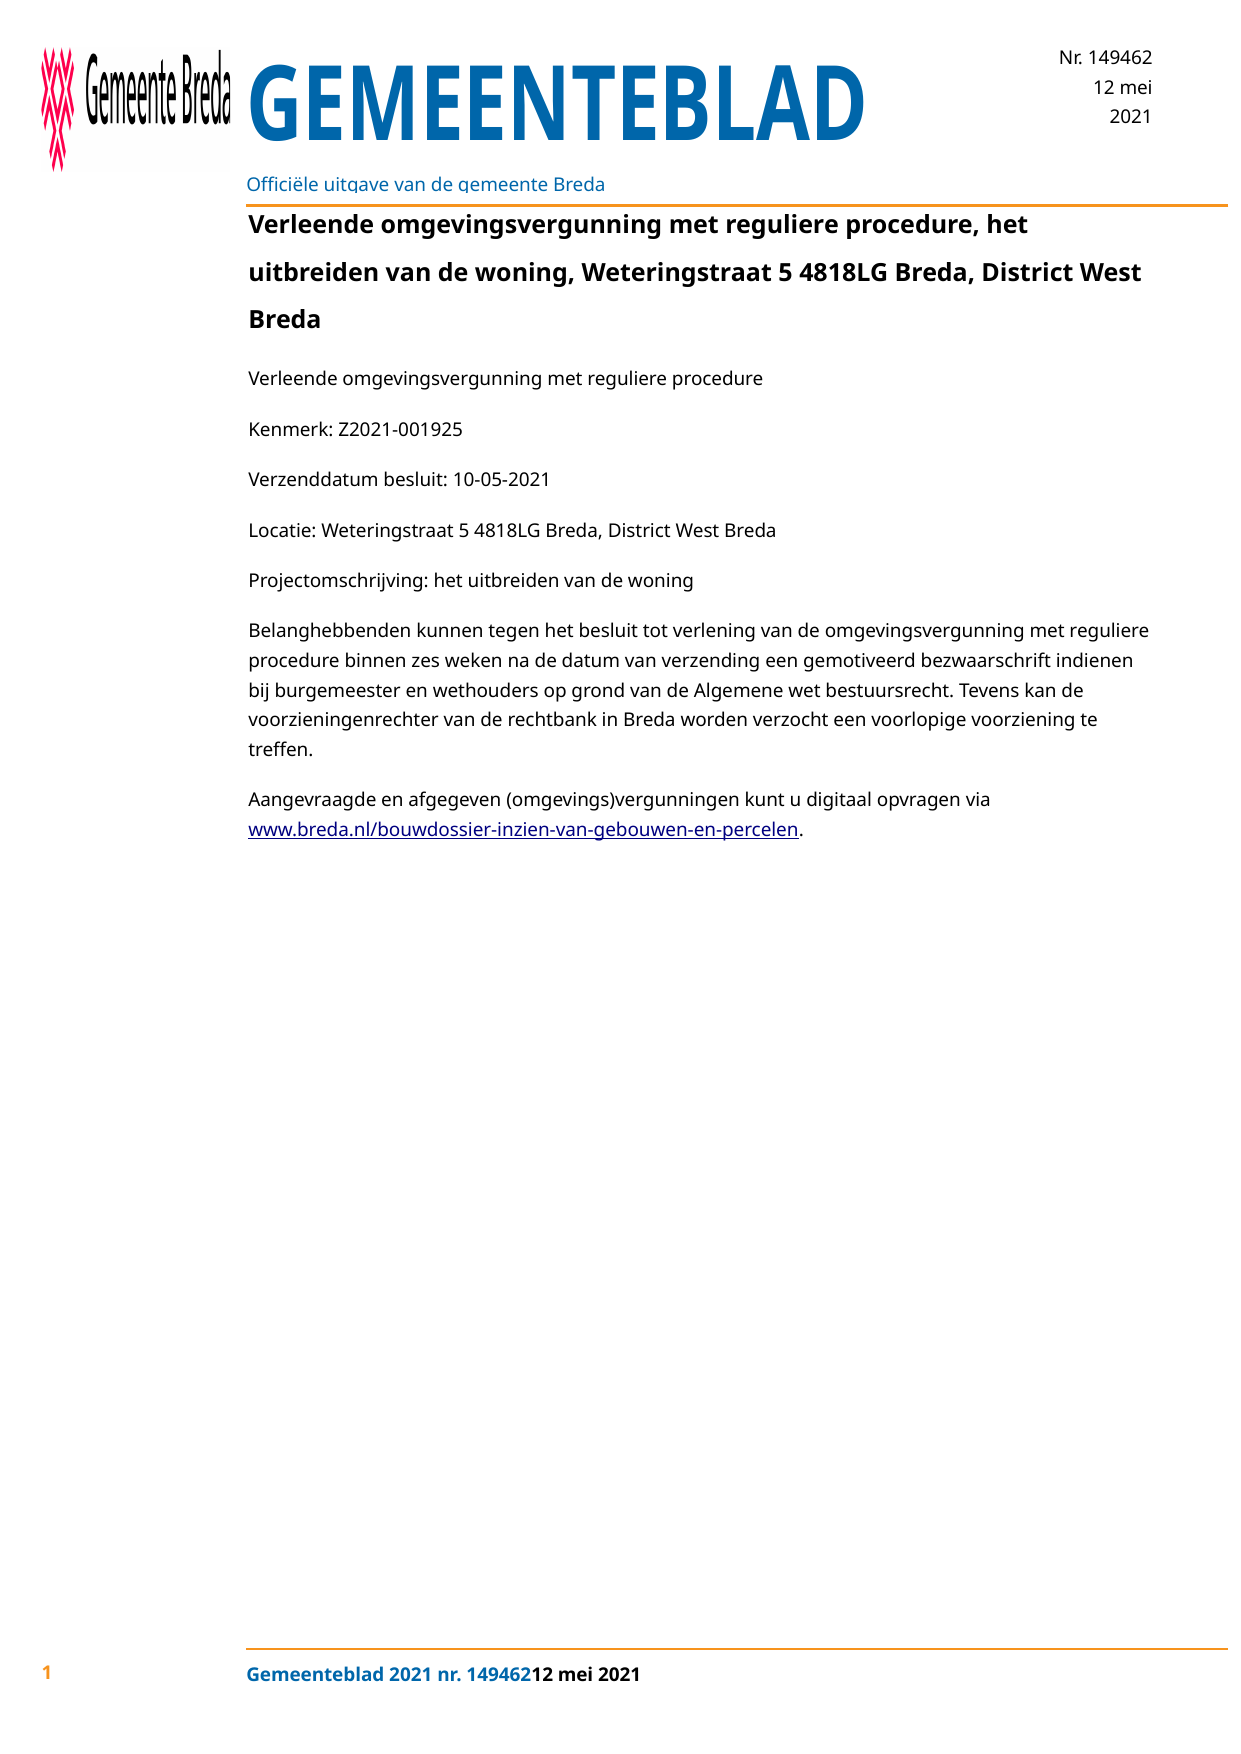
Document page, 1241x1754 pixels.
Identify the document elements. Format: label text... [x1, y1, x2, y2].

text Verleende omgevingsvergunning met reguliere procedure [248, 366, 1152, 391]
text Aangevraagde en afgegeven (omgevings)vergunningen kunt u digitaal opvragen via www.breda.nl/bouwdossier-inzien-van-gebouwen-en-percelen. [248, 786, 1152, 842]
text Locatie: Weteringstraat 5 4818LG Breda, District West Breda [248, 517, 1152, 542]
picture [41, 47, 231, 172]
text Kenmerk: Z2021-001925 [248, 416, 1152, 442]
text Projectomschrijving: het uitbreiden van de woning [248, 567, 1152, 593]
text Verleende omgevingsvergunning met reguliere procedure, het uitbreiden van de woning, Weteringstraat 5 4818LG Breda, District West Breda [248, 207, 1152, 336]
text Verzenddatum besluit: 10-05-2021 [248, 466, 1152, 492]
text Belanghebbenden kunnen tegen het besluit tot verlening van de omgevingsvergunning met reguliere procedure binnen zes weken na de datum van verzending een gemotiveerd bezwaarschrift indienen bij burgemeester en wethouders op grond van de Algemene wet bestuursrecht. Tevens kan de voorzieningenrechter van de rechtbank in Breda worden verzocht een voorlopige voorziening te treffen. [248, 618, 1152, 762]
